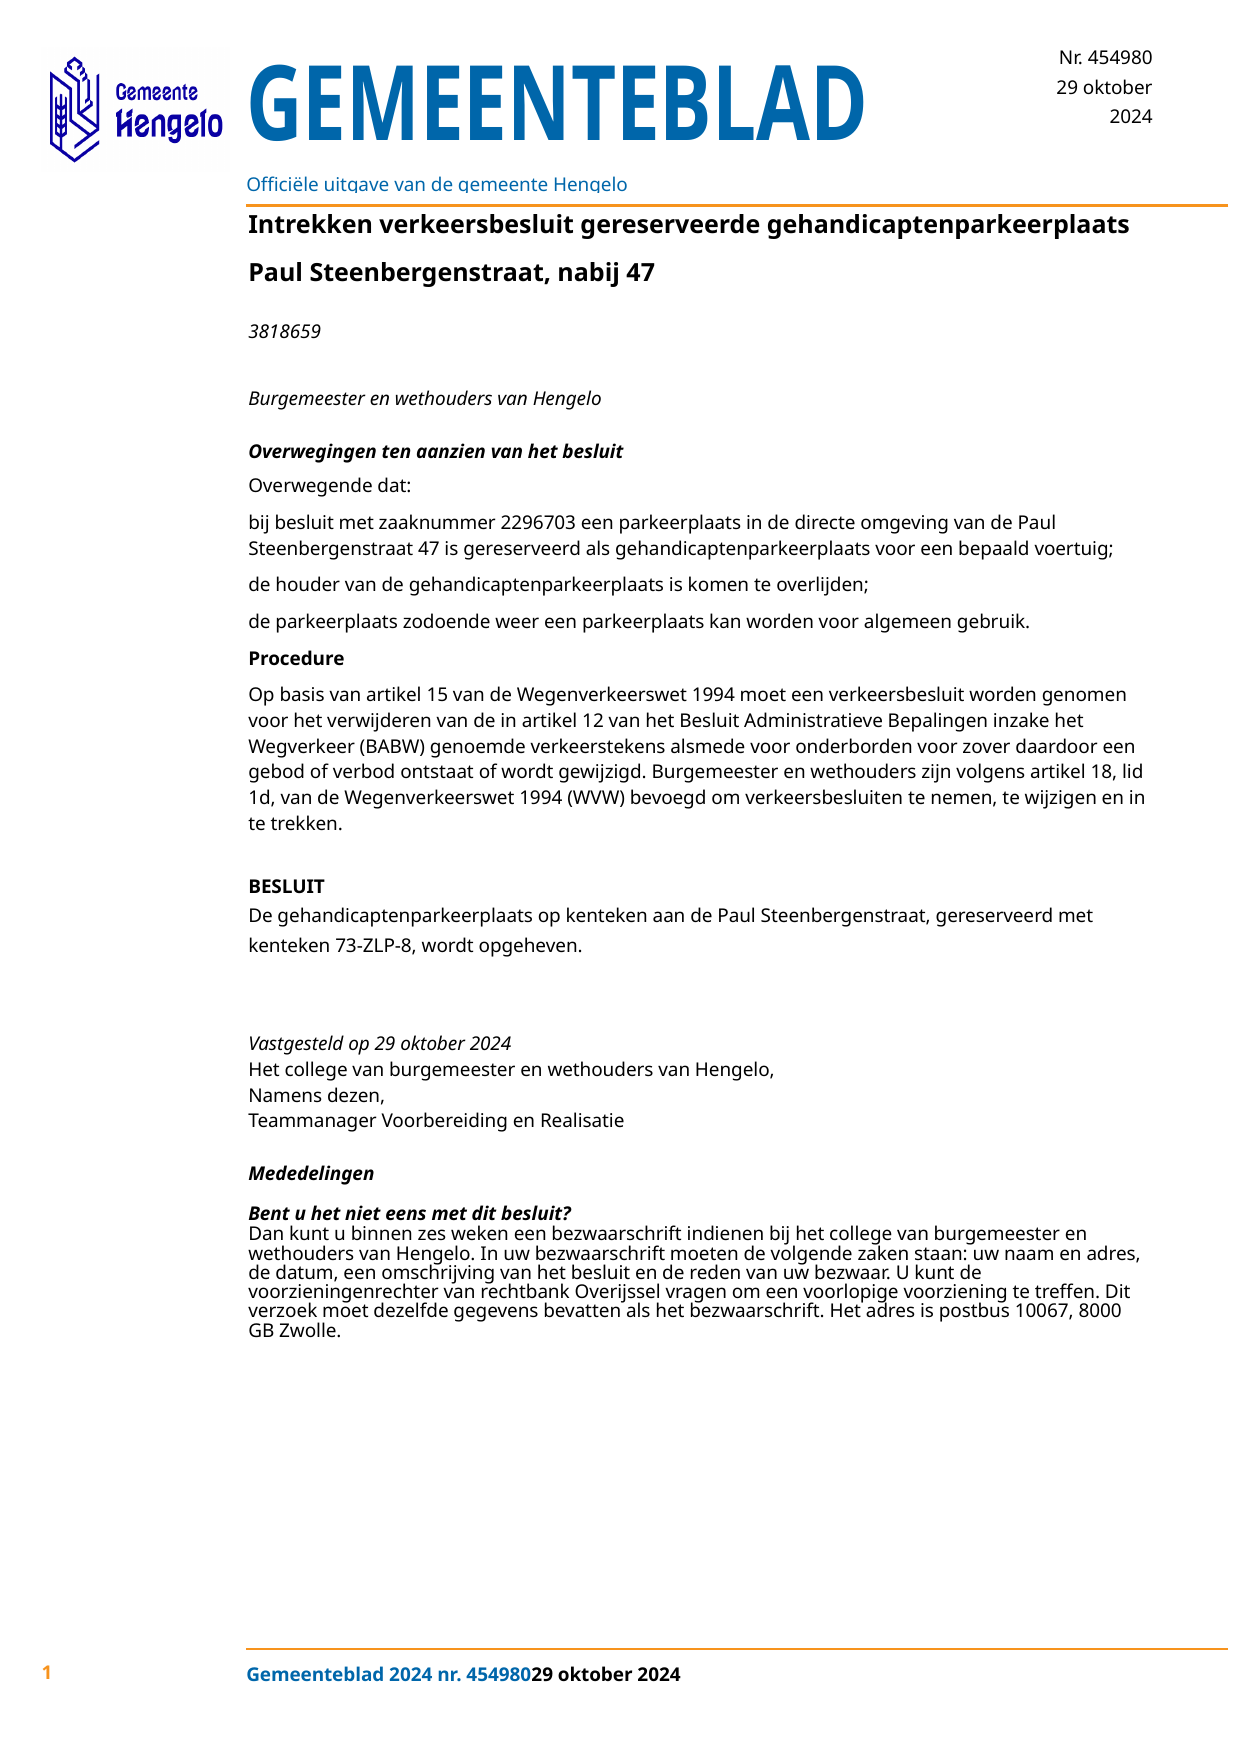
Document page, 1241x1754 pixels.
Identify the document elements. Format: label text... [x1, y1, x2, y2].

text Teammanager Voorbereiding en Realisatie [248, 1107, 1152, 1133]
text De gehandicaptenparkeerplaats op kenteken aan de Paul Steenbergenstraat, gereserveerd met kenteken 73-ZLP-8, wordt opgeheven. [248, 902, 1152, 958]
text bij besluit met zaaknummer 2296703 een parkeerplaats in de directe omgeving van de Paul Steenbergenstraat 47 is gereserveerd als gehandicaptenparkeerplaats voor een bepaald voertuig; [248, 509, 1152, 561]
text Op basis van artikel 15 van de Wegenverkeerswet 1994 moet een verkeersbesluit worden genomen voor het verwijderen van de in artikel 12 van het Besluit Administratieve Bepalingen inzake het Wegverkeer (BABW) genoemde verkeerstekens alsmede voor onderborden voor zover daardoor een gebod of verbod ontstaat of wordt gewijzigd. Burgemeester en wethouders zijn volgens artikel 18, lid 1d, van de Wegenverkeerswet 1994 (WVW) bevoegd om verkeersbesluiten te nemen, te wijzigen en in te trekken. [248, 682, 1152, 836]
text Het college van burgemeester en wethouders van Hengelo, [248, 1056, 1152, 1082]
picture [41, 47, 231, 172]
text Namens dezen, [248, 1082, 1152, 1107]
text Dan kunt u binnen zes weken een bezwaarschrift indienen bij het college van burgemeester en wethouders van Hengelo. In uw bezwaarschrift moeten de volgende zaken staan: uw naam en adres, de datum, een omschrijving van het besluit en de reden van uw bezwaar. U kunt de voorzieningenrechter van rechtbank Overijssel vragen om een voorlopige voorziening te treffen. Dit verzoek moet dezelfde gegevens bevatten als het bezwaarschrift. Het adres is postbus 10067, 8000 GB Zwolle. [248, 1225, 1152, 1341]
text BESLUIT [248, 873, 1152, 899]
text 3818659 [248, 318, 1152, 344]
text Bent u het niet eens met dit besluit? [248, 1200, 1152, 1225]
text Mededelingen [248, 1160, 1152, 1186]
text Intrekken verkeersbesluit gereserveerde gehandicaptenparkeerplaats Paul Steenbergenstraat, nabij 47 [248, 207, 1152, 288]
text Overwegende dat: [248, 472, 1152, 498]
text Overwegingen ten aanzien van het besluit [248, 438, 1152, 464]
text Procedure [248, 645, 1152, 671]
text Burgemeester en wethouders van Hengelo [248, 386, 1152, 411]
text Vastgesteld op 29 oktober 2024 [248, 1030, 1152, 1056]
text de parkeerplaats zodoende weer een parkeerplaats kan worden voor algemeen gebruik. [248, 608, 1152, 634]
text de houder van de gehandicaptenparkeerplaats is komen te overlijden; [248, 572, 1152, 597]
